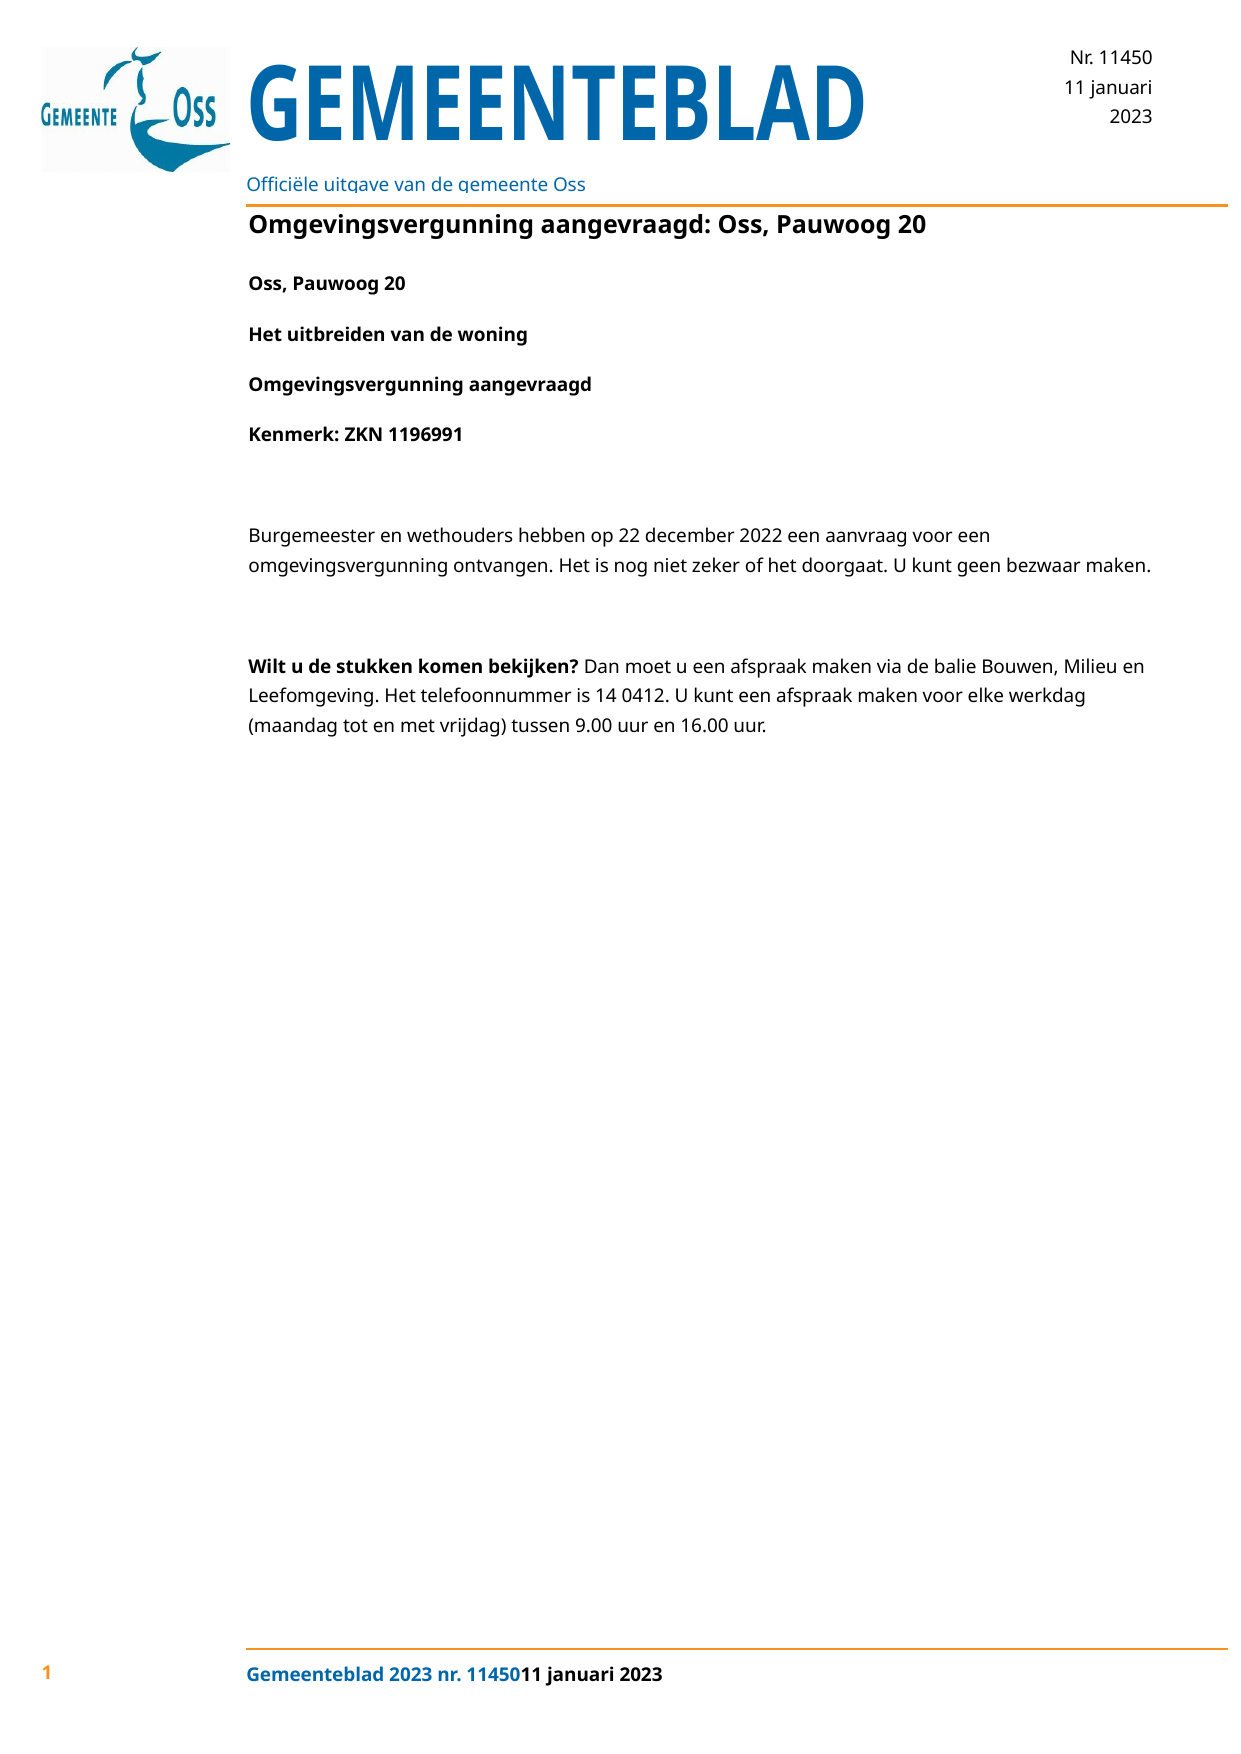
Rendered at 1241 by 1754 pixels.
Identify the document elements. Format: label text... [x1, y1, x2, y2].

text Wilt u de stukken komen bekijken? Dan moet u een afspraak maken via de balie Bouwen, Milieu en Leefomgeving. Het telefoonnummer is 14 0412. U kunt een afspraak maken voor elke werkdag (maandag tot en met vrijdag) tussen 9.00 uur en 16.00 uur. [248, 653, 1152, 738]
text Omgevingsvergunning aangevraagd [248, 371, 1152, 397]
text Burgemeester en wethouders hebben op 22 december 2022 een aanvraag voor een omgevingsvergunning ontvangen. Het is nog niet zeker of het doorgaat. U kunt geen bezwaar maken. [248, 522, 1152, 578]
text Het uitbreiden van de woning [248, 321, 1152, 346]
text Oss, Pauwoog 20 [248, 270, 1152, 296]
text Omgevingsvergunning aangevraagd: Oss, Pauwoog 20 [248, 207, 1152, 241]
picture [41, 47, 231, 172]
text Kenmerk: ZKN 1196991 [248, 422, 1152, 447]
